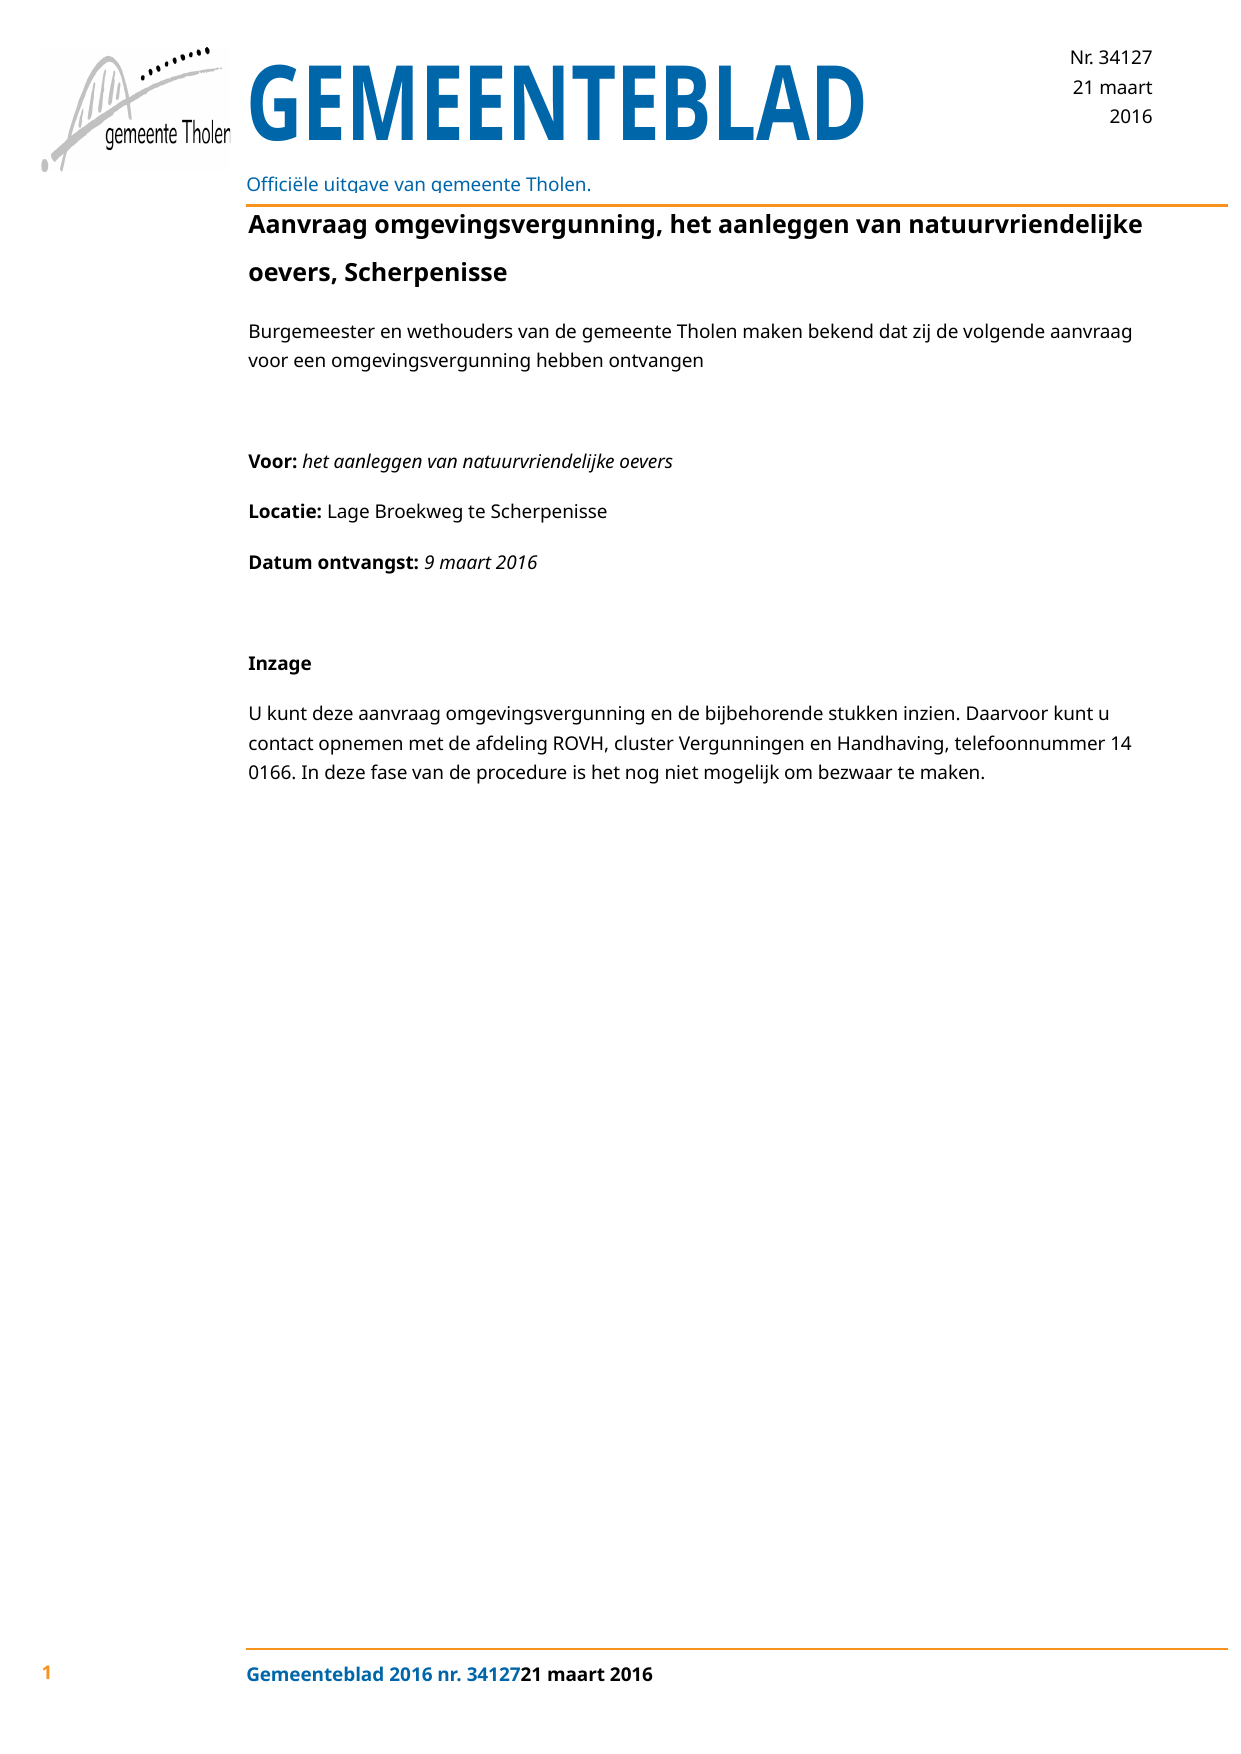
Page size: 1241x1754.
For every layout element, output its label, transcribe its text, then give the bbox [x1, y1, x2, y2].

text U kunt deze aanvraag omgevingsvergunning en de bijbehorende stukken inzien. Daarvoor kunt u contact opnemen met de afdeling ROVH, cluster Vergunningen en Handhaving, telefoonnummer 14 0166. In deze fase van de procedure is het nog niet mogelijk om bezwaar te maken. [248, 700, 1152, 785]
text Inzage [248, 650, 1152, 676]
text Voor: het aanleggen van natuurvriendelijke oevers [248, 448, 1152, 474]
text Datum ontvangst: 9 maart 2016 [248, 549, 1152, 575]
text Burgemeester en wethouders van de gemeente Tholen maken bekend dat zij de volgende aanvraag voor een omgevingsvergunning hebben ontvangen [248, 318, 1152, 373]
picture [41, 47, 231, 172]
text Locatie: Lage Broekweg te Scherpenisse [248, 499, 1152, 524]
text Aanvraag omgevingsvergunning, het aanleggen van natuurvriendelijke oevers, Scherpenisse [248, 207, 1152, 288]
